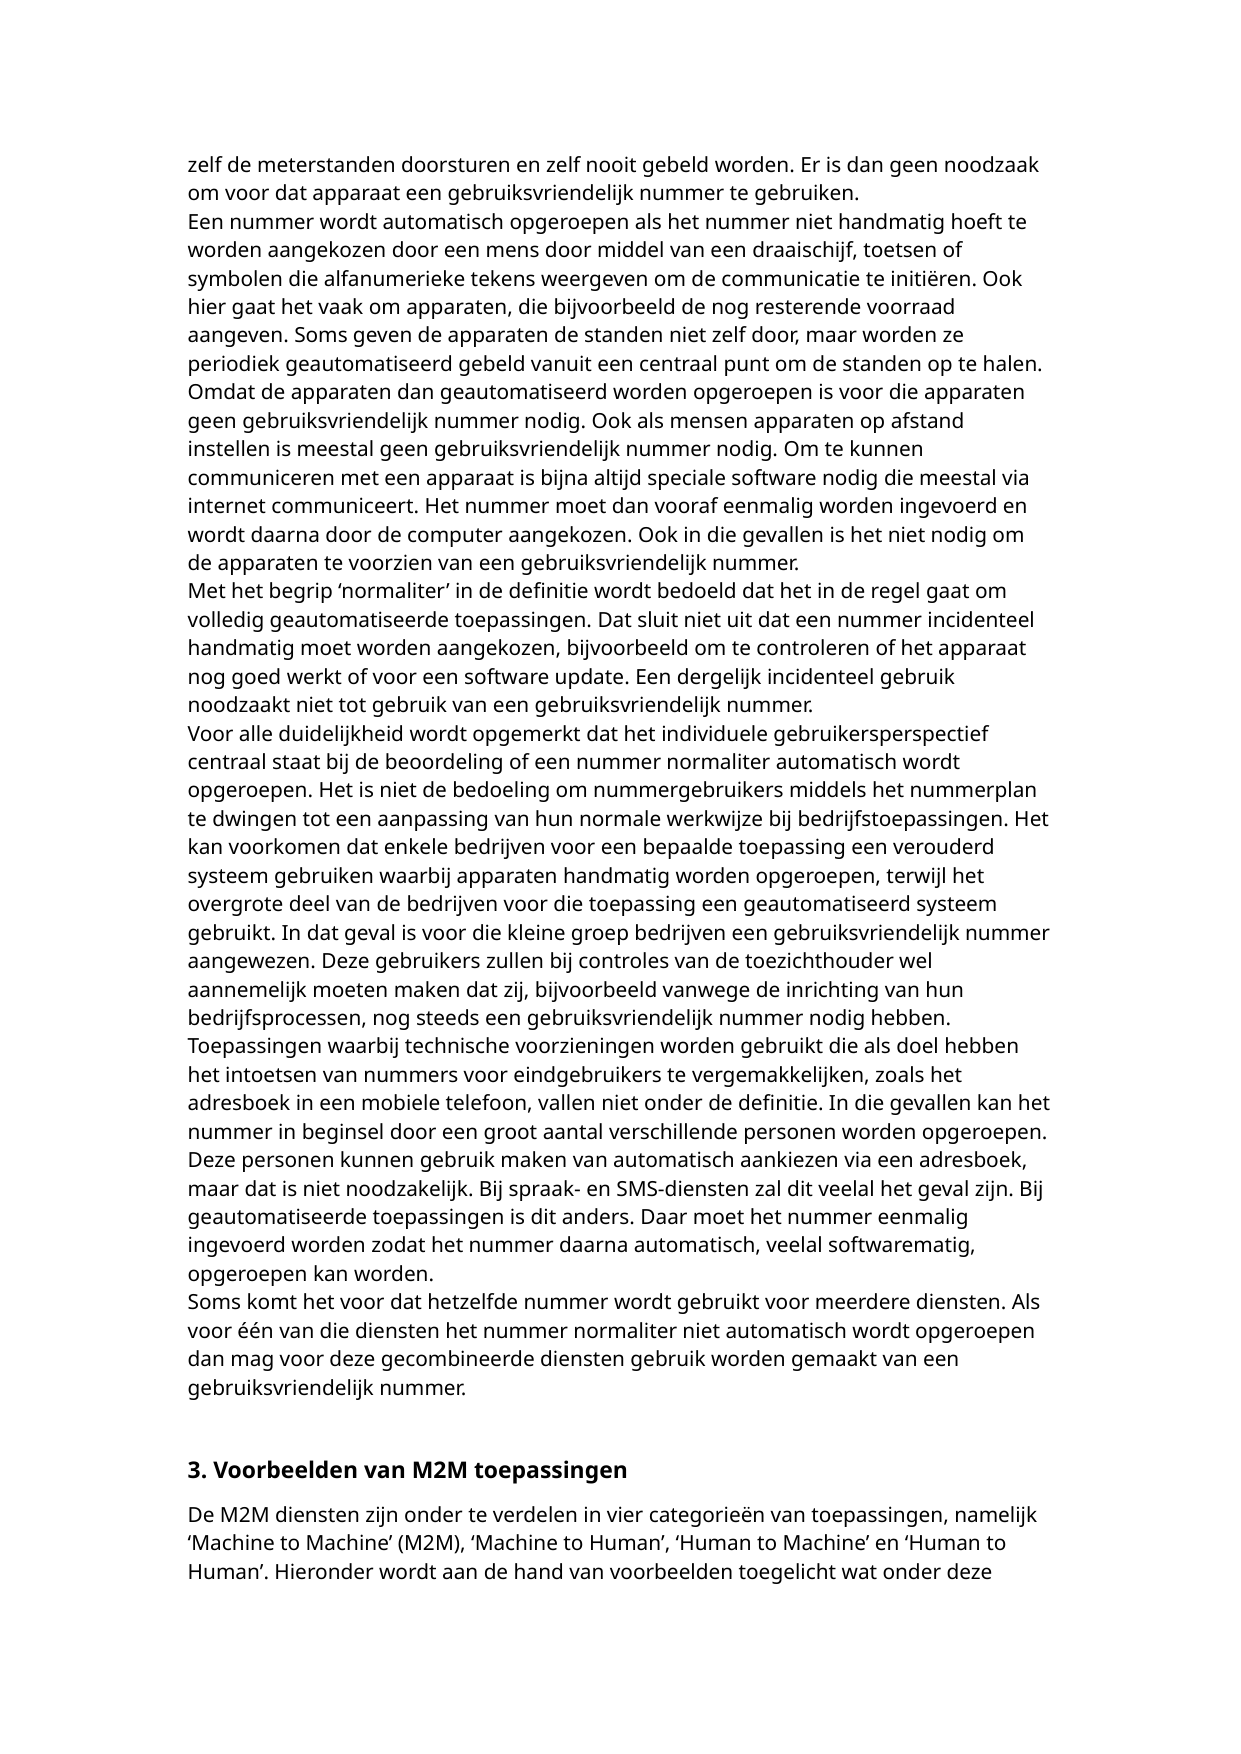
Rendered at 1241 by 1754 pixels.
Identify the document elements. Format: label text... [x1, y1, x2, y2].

text Met het begrip ‘normaliter’ in de definitie wordt bedoeld dat het in de regel gaat om volledig geautomatiseerde toepassingen. Dat sluit niet uit dat een nummer incidenteel handmatig moet worden aangekozen, bijvoorbeeld om te controleren of het apparaat nog goed werkt of voor een software update. Een dergelijk incidenteel gebruik noodzaakt niet tot gebruik van een gebruiksvriendelijk nummer. [187, 577, 1053, 719]
text zelf de meterstanden doorsturen en zelf nooit gebeld worden. Er is dan geen noodzaak om voor dat apparaat een gebruiksvriendelijk nummer te gebruiken. [187, 150, 1053, 207]
text Soms komt het voor dat hetzelfde nummer wordt gebruikt voor meerdere diensten. Als voor één van die diensten het nummer normaliter niet automatisch wordt opgeroepen dan mag voor deze gecombineerde diensten gebruik worden gemaakt van een gebruiksvriendelijk nummer. [187, 1287, 1053, 1401]
text Voor alle duidelijkheid wordt opgemerkt dat het individuele gebruikersperspectief centraal staat bij de beoordeling of een nummer normaliter automatisch wordt opgeroepen. Het is niet de bedoeling om nummergebruikers middels het nummerplan te dwingen tot een aanpassing van hun normale werkwijze bij bedrijfstoepassingen. Het kan voorkomen dat enkele bedrijven voor een bepaalde toepassing een verouderd systeem gebruiken waarbij apparaten handmatig worden opgeroepen, terwijl het overgrote deel van de bedrijven voor die toepassing een geautomatiseerd systeem gebruikt. In dat geval is voor die kleine groep bedrijven een gebruiksvriendelijk nummer aangewezen. Deze gebruikers zullen bij controles van de toezichthouder wel aannemelijk moeten maken dat zij, bijvoorbeeld vanwege de inrichting van hun bedrijfsprocessen, nog steeds een gebruiksvriendelijk nummer nodig hebben. [187, 719, 1053, 1032]
text De M2M diensten zijn onder te verdelen in vier categorieën van toepassingen, namelijk ‘Machine to Machine’ (M2M), ‘Machine to Human’, ‘Human to Machine’ en ‘Human to Human’. Hieronder wordt aan de hand van voorbeelden toegelicht wat onder deze [187, 1500, 1053, 1585]
text Een nummer wordt automatisch opgeroepen als het nummer niet handmatig hoeft te worden aangekozen door een mens door middel van een draaischijf, toetsen of symbolen die alfanumerieke tekens weergeven om de communicatie te initiëren. Ook hier gaat het vaak om apparaten, die bijvoorbeeld de nog resterende voorraad aangeven. Soms geven de apparaten de standen niet zelf door, maar worden ze periodiek geautomatiseerd gebeld vanuit een centraal punt om de standen op te halen. Omdat de apparaten dan geautomatiseerd worden opgeroepen is voor die apparaten geen gebruiksvriendelijk nummer nodig. Ook als mensen apparaten op afstand instellen is meestal geen gebruiksvriendelijk nummer nodig. Om te kunnen communiceren met een apparaat is bijna altijd speciale software nodig die meestal via internet communiceert. Het nummer moet dan vooraf eenmalig worden ingevoerd en wordt daarna door de computer aangekozen. Ook in die gevallen is het niet nodig om de apparaten te voorzien van een gebruiksvriendelijk nummer. [187, 207, 1053, 577]
text Toepassingen waarbij technische voorzieningen worden gebruikt die als doel hebben het intoetsen van nummers voor eindgebruikers te vergemakkelijken, zoals het adresboek in een mobiele telefoon, vallen niet onder de definitie. In die gevallen kan het nummer in beginsel door een groot aantal verschillende personen worden opgeroepen. Deze personen kunnen gebruik maken van automatisch aankiezen via een adresboek, maar dat is niet noodzakelijk. Bij spraak- en SMS-diensten zal dit veelal het geval zijn. Bij geautomatiseerde toepassingen is dit anders. Daar moet het nummer eenmalig ingevoerd worden zodat het nummer daarna automatisch, veelal softwarematig, opgeroepen kan worden. [187, 1032, 1053, 1287]
subtitle 3. Voorbeelden van M2M toepassingen [187, 1454, 1053, 1485]
